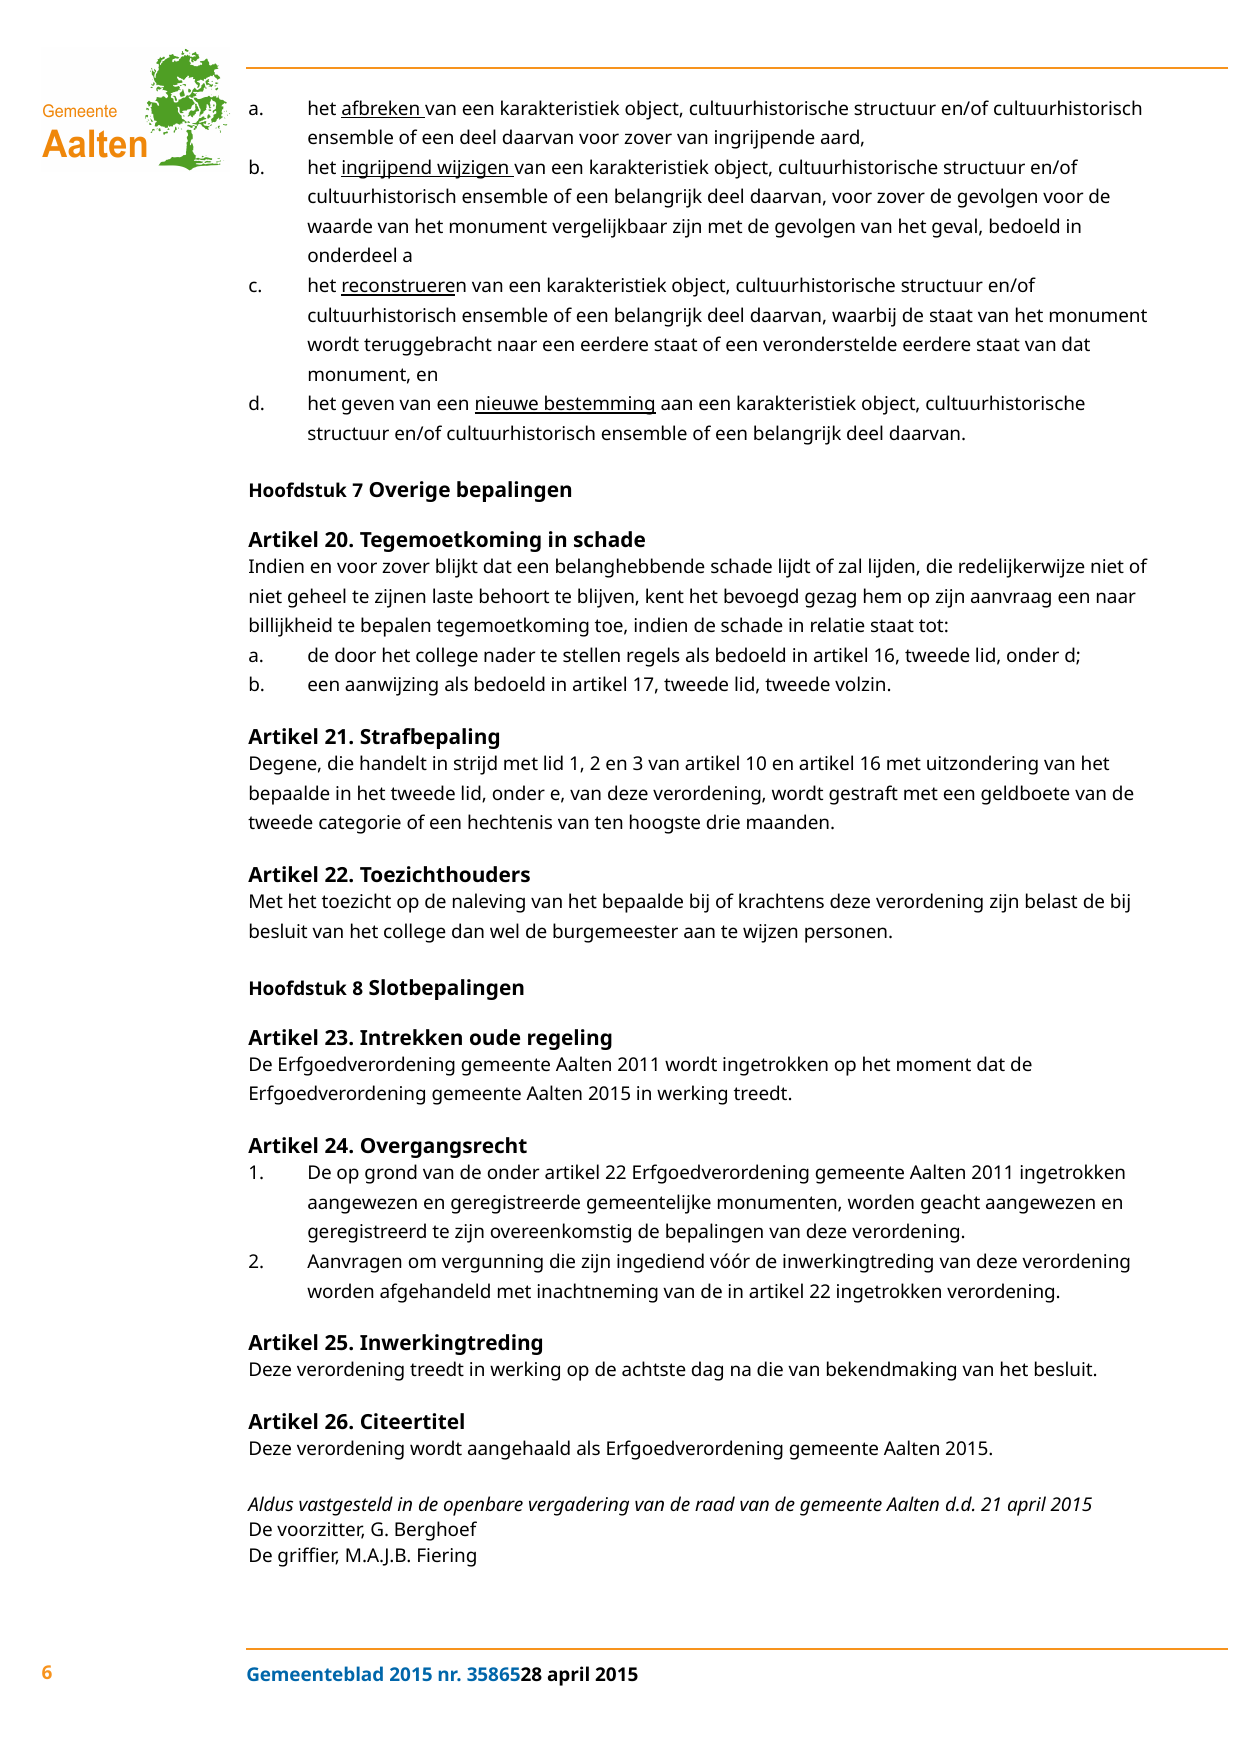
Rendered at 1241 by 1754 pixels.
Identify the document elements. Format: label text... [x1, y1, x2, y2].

text Artikel 26. Citeertitel [248, 1407, 1152, 1436]
picture [41, 47, 231, 172]
text Deze verordening treedt in werking op de achtste dag na die van bekendmaking van het besluit. [248, 1357, 1152, 1382]
text De griffier, M.A.J.B. Fiering [248, 1542, 1152, 1568]
list het geven van een nieuwe bestemming aan een karakteristiek object, cultuurhistorische structuur en/of cultuurhistorisch ensemble of een belangrijk deel daarvan. [248, 391, 1152, 446]
text Hoofdstuk 8 Slotbepalingen [248, 973, 1152, 1002]
text Met het toezicht op de naleving van het bepaalde bij of krachtens deze verordening zijn belast de bij besluit van het college dan wel de burgemeester aan te wijzen personen. [248, 888, 1152, 944]
text Artikel 25. Inwerkingtreding [248, 1328, 1152, 1357]
list een aanwijzing als bedoeld in artikel 17, tweede lid, tweede volzin. [248, 672, 1152, 697]
text Artikel 23. Intrekken oude regeling [248, 1023, 1152, 1051]
list het afbreken van een karakteristiek object, cultuurhistorische structuur en/of cultuurhistorisch ensemble of een deel daarvan voor zover van ingrijpende aard, [248, 95, 1152, 150]
list het reconstrueren van een karakteristiek object, cultuurhistorische structuur en/of cultuurhistorisch ensemble of een belangrijk deel daarvan, waarbij de staat van het monument wordt teruggebracht naar een eerdere staat of een veronderstelde eerdere staat van dat monument, en [248, 272, 1152, 387]
text Indien en voor zover blijkt dat een belanghebbende schade lijdt of zal lijden, die redelijkerwijze niet of niet geheel te zijnen laste behoort te blijven, kent het bevoegd gezag hem op zijn aanvraag een naar billijkheid te bepalen tegemoetkoming toe, indien de schade in relatie staat tot: [248, 553, 1152, 638]
text Artikel 21. Strafbepaling [248, 722, 1152, 750]
list het ingrijpend wijzigen van een karakteristiek object, cultuurhistorische structuur en/of cultuurhistorisch ensemble of een belangrijk deel daarvan, voor zover de gevolgen voor de waarde van het monument vergelijkbaar zijn met de gevolgen van het geval, bedoeld in onderdeel a [248, 154, 1152, 268]
text Artikel 24. Overgangsrecht [248, 1131, 1152, 1159]
list Aanvragen om vergunning die zijn ingediend vóór de inwerkingtreding van deze verordening worden afgehandeld met inachtneming van de in artikel 22 ingetrokken verordening. [248, 1248, 1152, 1303]
list De op grond van de onder artikel 22 Erfgoedverordening gemeente Aalten 2011 ingetrokken aangewezen en geregistreerde gemeentelijke monumenten, worden geacht aangewezen en geregistreerd te zijn overeenkomstig de bepalingen van deze verordening. [248, 1159, 1152, 1244]
text Hoofdstuk 7 Overige bepalingen [248, 476, 1152, 504]
text Artikel 22. Toezichthouders [248, 860, 1152, 888]
text Deze verordening wordt aangehaald als Erfgoedverordening gemeente Aalten 2015. [248, 1436, 1152, 1461]
text De voorzitter, G. Berghoef [248, 1517, 1152, 1542]
text Degene, die handelt in strijd met lid 1, 2 en 3 van artikel 10 en artikel 16 met uitzondering van het bepaalde in het tweede lid, onder e, van deze verordening, wordt gestraft met een geldboete van de tweede categorie of een hechtenis van ten hoogste drie maanden. [248, 750, 1152, 835]
text Artikel 20. Tegemoetkoming in schade [248, 525, 1152, 553]
text Aldus vastgesteld in de openbare vergadering van de raad van de gemeente Aalten d.d. 21 april 2015 [248, 1491, 1152, 1517]
list de door het college nader te stellen regels als bedoeld in artikel 16, tweede lid, onder d; [248, 642, 1152, 668]
text De Erfgoedverordening gemeente Aalten 2011 wordt ingetrokken op het moment dat de Erfgoedverordening gemeente Aalten 2015 in werking treedt. [248, 1051, 1152, 1106]
